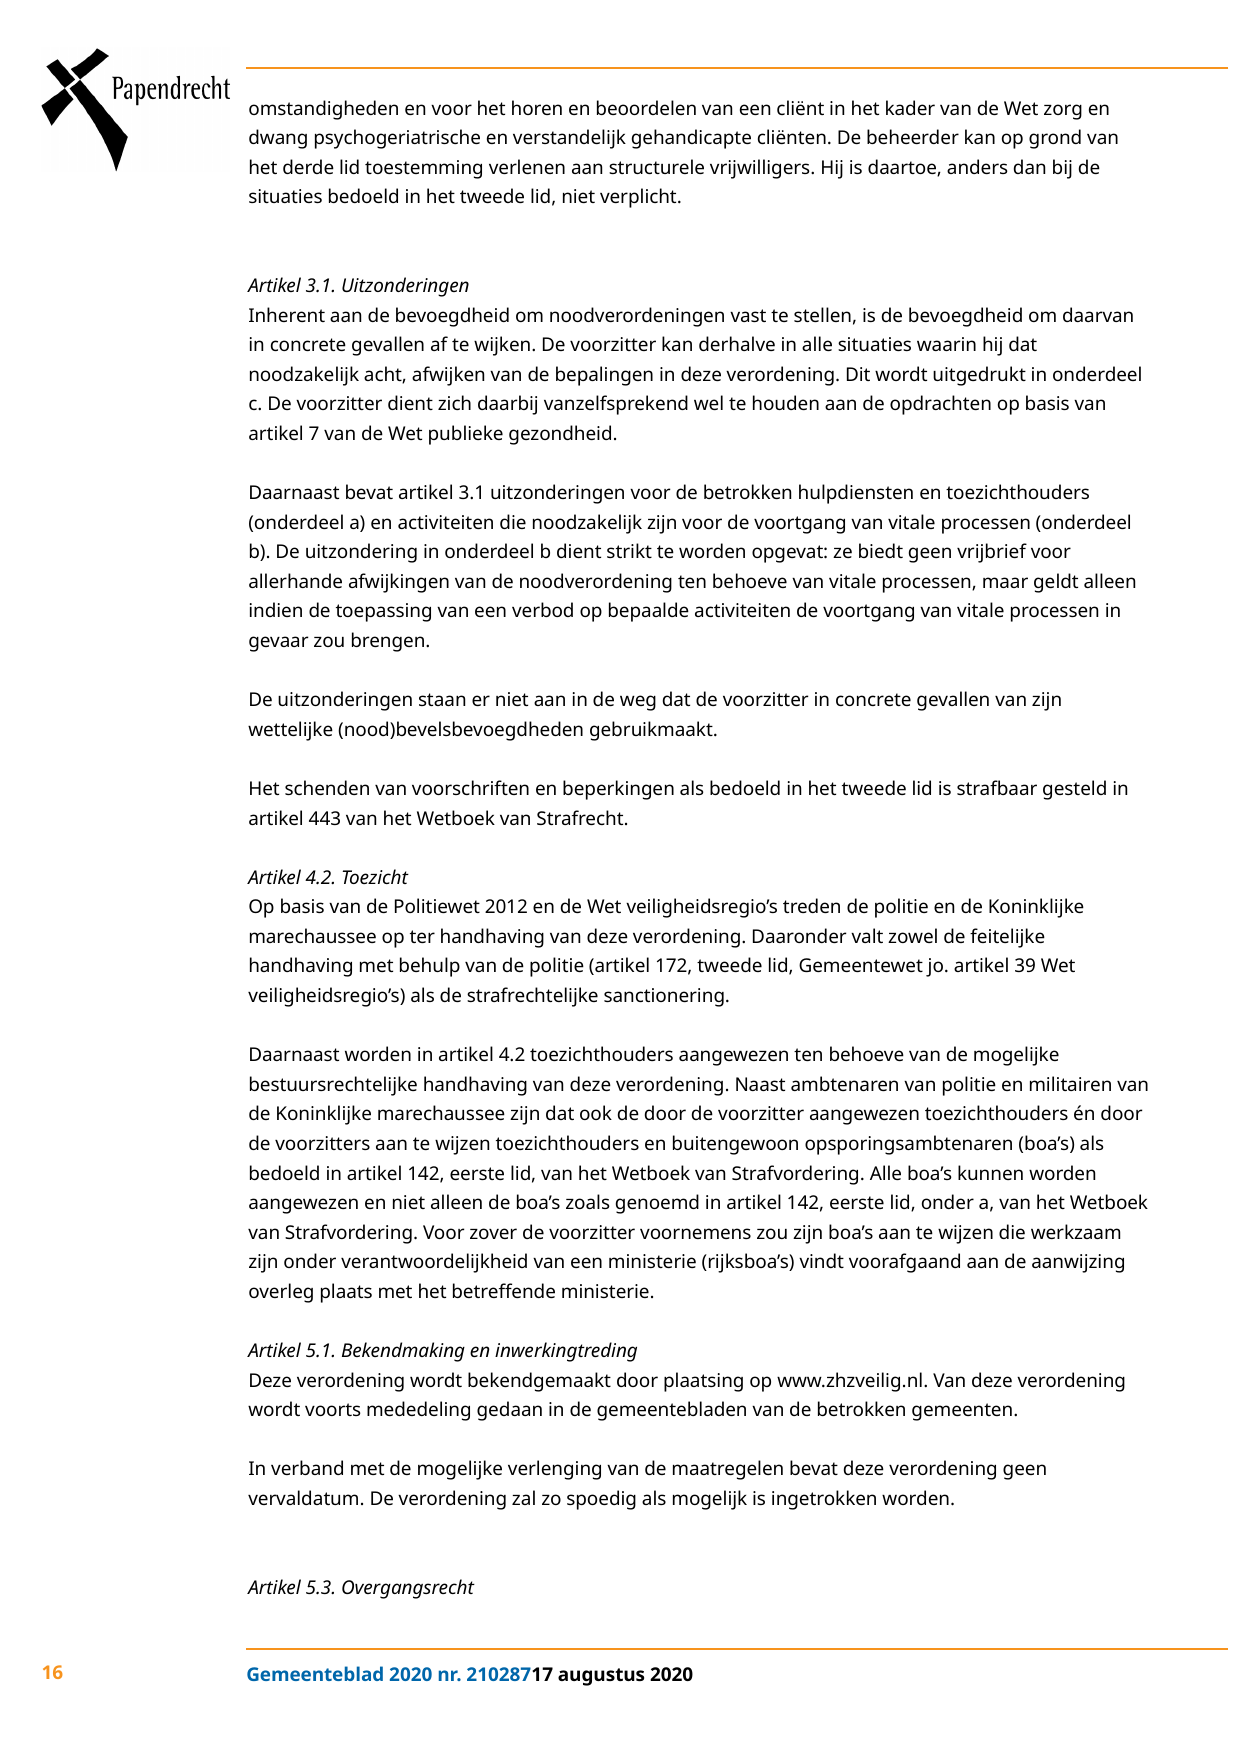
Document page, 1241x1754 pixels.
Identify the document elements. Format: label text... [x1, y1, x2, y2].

text Inherent aan de bevoegdheid om noodverordeningen vast te stellen, is de bevoegdheid om daarvan in concrete gevallen af te wijken. De voorzitter kan derhalve in alle situaties waarin hij dat noodzakelijk acht, afwijken van de bepalingen in deze verordening. Dit wordt uitgedrukt in onderdeel c. De voorzitter dient zich daarbij vanzelfsprekend wel te houden aan de opdrachten op basis van artikel 7 van de Wet publieke gezondheid. [248, 302, 1152, 446]
text In verband met de mogelijke verlenging van de maatregelen bevat deze verordening geen vervaldatum. De verordening zal zo spoedig als mogelijk is ingetrokken worden. [248, 1456, 1152, 1511]
text Deze verordening wordt bekendgemaakt door plaatsing op www.zhzveilig.nl. Van deze verordening wordt voorts mededeling gedaan in de gemeentebladen van de betrokken gemeenten. [248, 1367, 1152, 1422]
text Daarnaast worden in artikel 4.2 toezichthouders aangewezen ten behoeve van de mogelijke bestuursrechtelijke handhaving van deze verordening. Naast ambtenaren van politie en militairen van de Koninklijke marechaussee zijn dat ook de door de voorzitter aangewezen toezichthouders én door de voorzitters aan te wijzen toezichthouders en buitengewoon opsporingsambtenaren (boa’s) als bedoeld in artikel 142, eerste lid, van het Wetboek van Strafvordering. Alle boa’s kunnen worden aangewezen en niet alleen de boa’s zoals genoemd in artikel 142, eerste lid, onder a, van het Wetboek van Strafvordering. Voor zover de voorzitter voornemens zou zijn boa’s aan te wijzen die werkzaam zijn onder verantwoordelijkheid van een ministerie (rijksboa’s) vindt voorafgaand aan de aanwijzing overleg plaats met het betreffende ministerie. [248, 1041, 1152, 1304]
text Artikel 4.2. Toezicht [248, 864, 1152, 890]
text Artikel 5.3. Overgangsrecht [248, 1574, 1152, 1600]
text Artikel 5.1. Bekendmaking en inwerkingtreding [248, 1337, 1152, 1363]
text Op basis van de Politiewet 2012 en de Wet veiligheidsregio’s treden de politie en de Koninklijke marechaussee op ter handhaving van deze verordening. Daaronder valt zowel de feitelijke handhaving met behulp van de politie (artikel 172, tweede lid, Gemeentewet jo. artikel 39 Wet veiligheidsregio’s) als de strafrechtelijke sanctionering. [248, 893, 1152, 1008]
picture [41, 47, 231, 172]
text Het schenden van voorschriften en beperkingen als bedoeld in het tweede lid is strafbaar gesteld in artikel 443 van het Wetboek van Strafrecht. [248, 775, 1152, 831]
text Artikel 3.1. Uitzonderingen [248, 272, 1152, 298]
text Daarnaast bevat artikel 3.1 uitzonderingen voor de betrokken hulpdiensten en toezichthouders (onderdeel a) en activiteiten die noodzakelijk zijn voor de voortgang van vitale processen (onderdeel b). De uitzondering in onderdeel b dient strikt te worden opgevat: ze biedt geen vrijbrief voor allerhande afwijkingen van de noodverordening ten behoeve van vitale processen, maar geldt alleen indien de toepassing van een verbod op bepaalde activiteiten de voortgang van vitale processen in gevaar zou brengen. [248, 479, 1152, 653]
text omstandigheden en voor het horen en beoordelen van een cliënt in het kader van de Wet zorg en dwang psychogeriatrische en verstandelijk gehandicapte cliënten. De beheerder kan op grond van het derde lid toestemming verlenen aan structurele vrijwilligers. Hij is daartoe, anders dan bij de situaties bedoeld in het tweede lid, niet verplicht. [248, 95, 1152, 209]
text De uitzonderingen staan er niet aan in de weg dat de voorzitter in concrete gevallen van zijn wettelijke (nood)bevelsbevoegdheden gebruikmaakt. [248, 686, 1152, 742]
